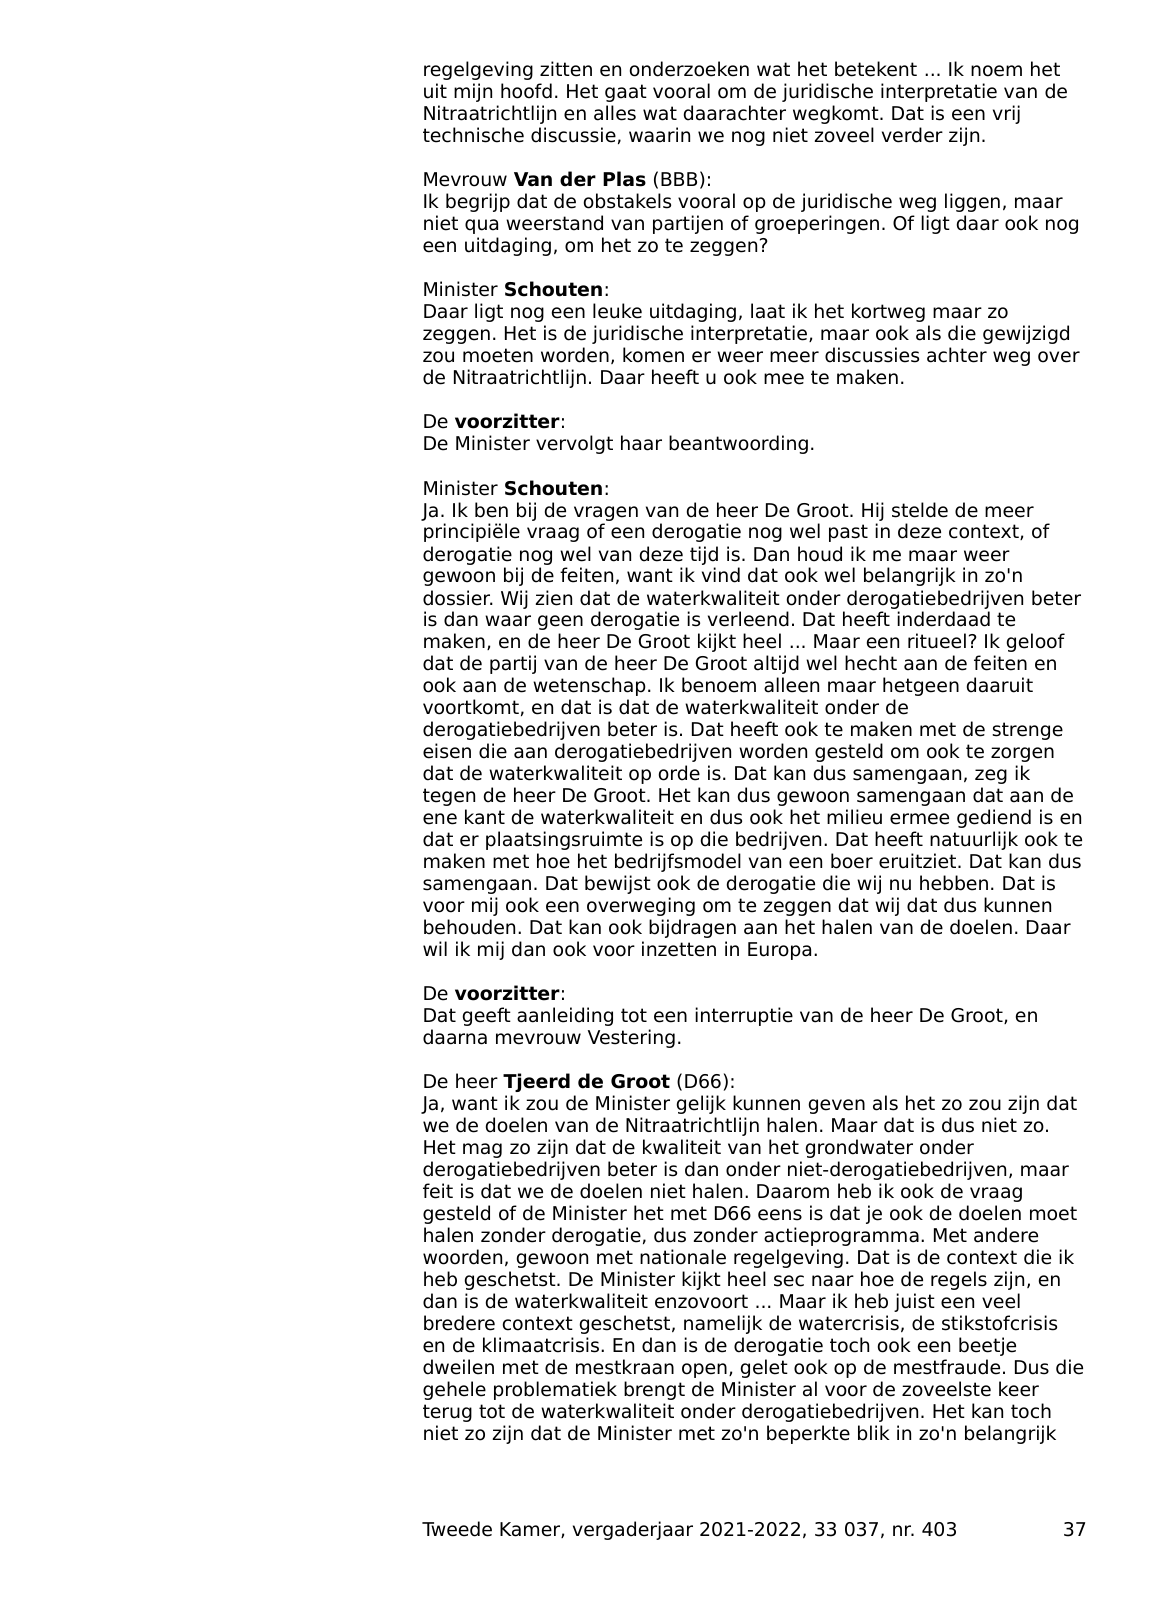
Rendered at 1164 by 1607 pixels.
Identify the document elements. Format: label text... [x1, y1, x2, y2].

text De heer Tjeerd de Groot (D66): [422, 1071, 1087, 1093]
text Minister Schouten: [422, 477, 1087, 499]
text De voorzitter: [422, 411, 1087, 433]
text Ik begrijp dat de obstakels vooral op de juridische weg liggen, maar niet qua weerstand van partijen of groeperingen. Of ligt daar ook nog een uitdaging, om het zo te zeggen? [422, 191, 1087, 257]
text De voorzitter: [422, 983, 1087, 1005]
text De Minister vervolgt haar beantwoording. [422, 433, 1087, 455]
text Minister Schouten: [422, 279, 1087, 301]
text Dat geeft aanleiding tot een interruptie van de heer De Groot, en daarna mevrouw Vestering. [422, 1005, 1087, 1049]
text Mevrouw Van der Plas (BBB): [422, 169, 1087, 191]
text Ja. Ik ben bij de vragen van de heer De Groot. Hij stelde de meer principiële vraag of een derogatie nog wel past in deze context, of derogatie nog wel van deze tijd is. Dan houd ik me maar weer gewoon bij de feiten, want ik vind dat ook wel belangrijk in zo'n dossier. Wij zien dat de waterkwaliteit onder derogatiebedrijven beter is dan waar geen derogatie is verleend. Dat heeft inderdaad te maken, en de heer De Groot kijkt heel ... Maar een ritueel? Ik geloof dat de partij van de heer De Groot altijd wel hecht aan de feiten en ook aan de wetenschap. Ik benoem alleen maar hetgeen daaruit voortkomt, en dat is dat de waterkwaliteit onder de derogatiebedrijven beter is. Dat heeft ook te maken met de strenge eisen die aan derogatiebedrijven worden gesteld om ook te zorgen dat de waterkwaliteit op orde is. Dat kan dus samengaan, zeg ik tegen de heer De Groot. Het kan dus gewoon samengaan dat aan de ene kant de waterkwaliteit en dus ook het milieu ermee gediend is en dat er plaatsingsruimte is op die bedrijven. Dat heeft natuurlijk ook te maken met hoe het bedrijfsmodel van een boer eruitziet. Dat kan dus samengaan. Dat bewijst ook de derogatie die wij nu hebben. Dat is voor mij ook een overweging om te zeggen dat wij dat dus kunnen behouden. Dat kan ook bijdragen aan het halen van de doelen. Daar wil ik mij dan ook voor inzetten in Europa. [422, 499, 1087, 961]
text Daar ligt nog een leuke uitdaging, laat ik het kortweg maar zo zeggen. Het is de juridische interpretatie, maar ook als die gewijzigd zou moeten worden, komen er weer meer discussies achter weg over de Nitraatrichtlijn. Daar heeft u ook mee te maken. [422, 301, 1087, 389]
text regelgeving zitten en onderzoeken wat het betekent ... Ik noem het uit mijn hoofd. Het gaat vooral om de juridische interpretatie van de Nitraatrichtlijn en alles wat daarachter wegkomt. Dat is een vrij technische discussie, waarin we nog niet zoveel verder zijn. [422, 59, 1087, 147]
text Ja, want ik zou de Minister gelijk kunnen geven als het zo zou zijn dat we de doelen van de Nitraatrichtlijn halen. Maar dat is dus niet zo. Het mag zo zijn dat de kwaliteit van het grondwater onder derogatiebedrijven beter is dan onder niet-derogatiebedrijven, maar feit is dat we de doelen niet halen. Daarom heb ik ook de vraag gesteld of de Minister het met D66 eens is dat je ook de doelen moet halen zonder derogatie, dus zonder actieprogramma. Met andere woorden, gewoon met nationale regelgeving. Dat is de context die ik heb geschetst. De Minister kijkt heel sec naar hoe de regels zijn, en dan is de waterkwaliteit enzovoort ... Maar ik heb juist een veel bredere context geschetst, namelijk de watercrisis, de stikstofcrisis en de klimaatcrisis. En dan is de derogatie toch ook een beetje dweilen met de mestkraan open, gelet ook op de mestfraude. Dus die gehele problematiek brengt de Minister al voor de zoveelste keer terug tot de waterkwaliteit onder derogatiebedrijven. Het kan toch niet zo zijn dat de Minister met zo'n beperkte blik in zo'n belangrijk [422, 1093, 1087, 1445]
